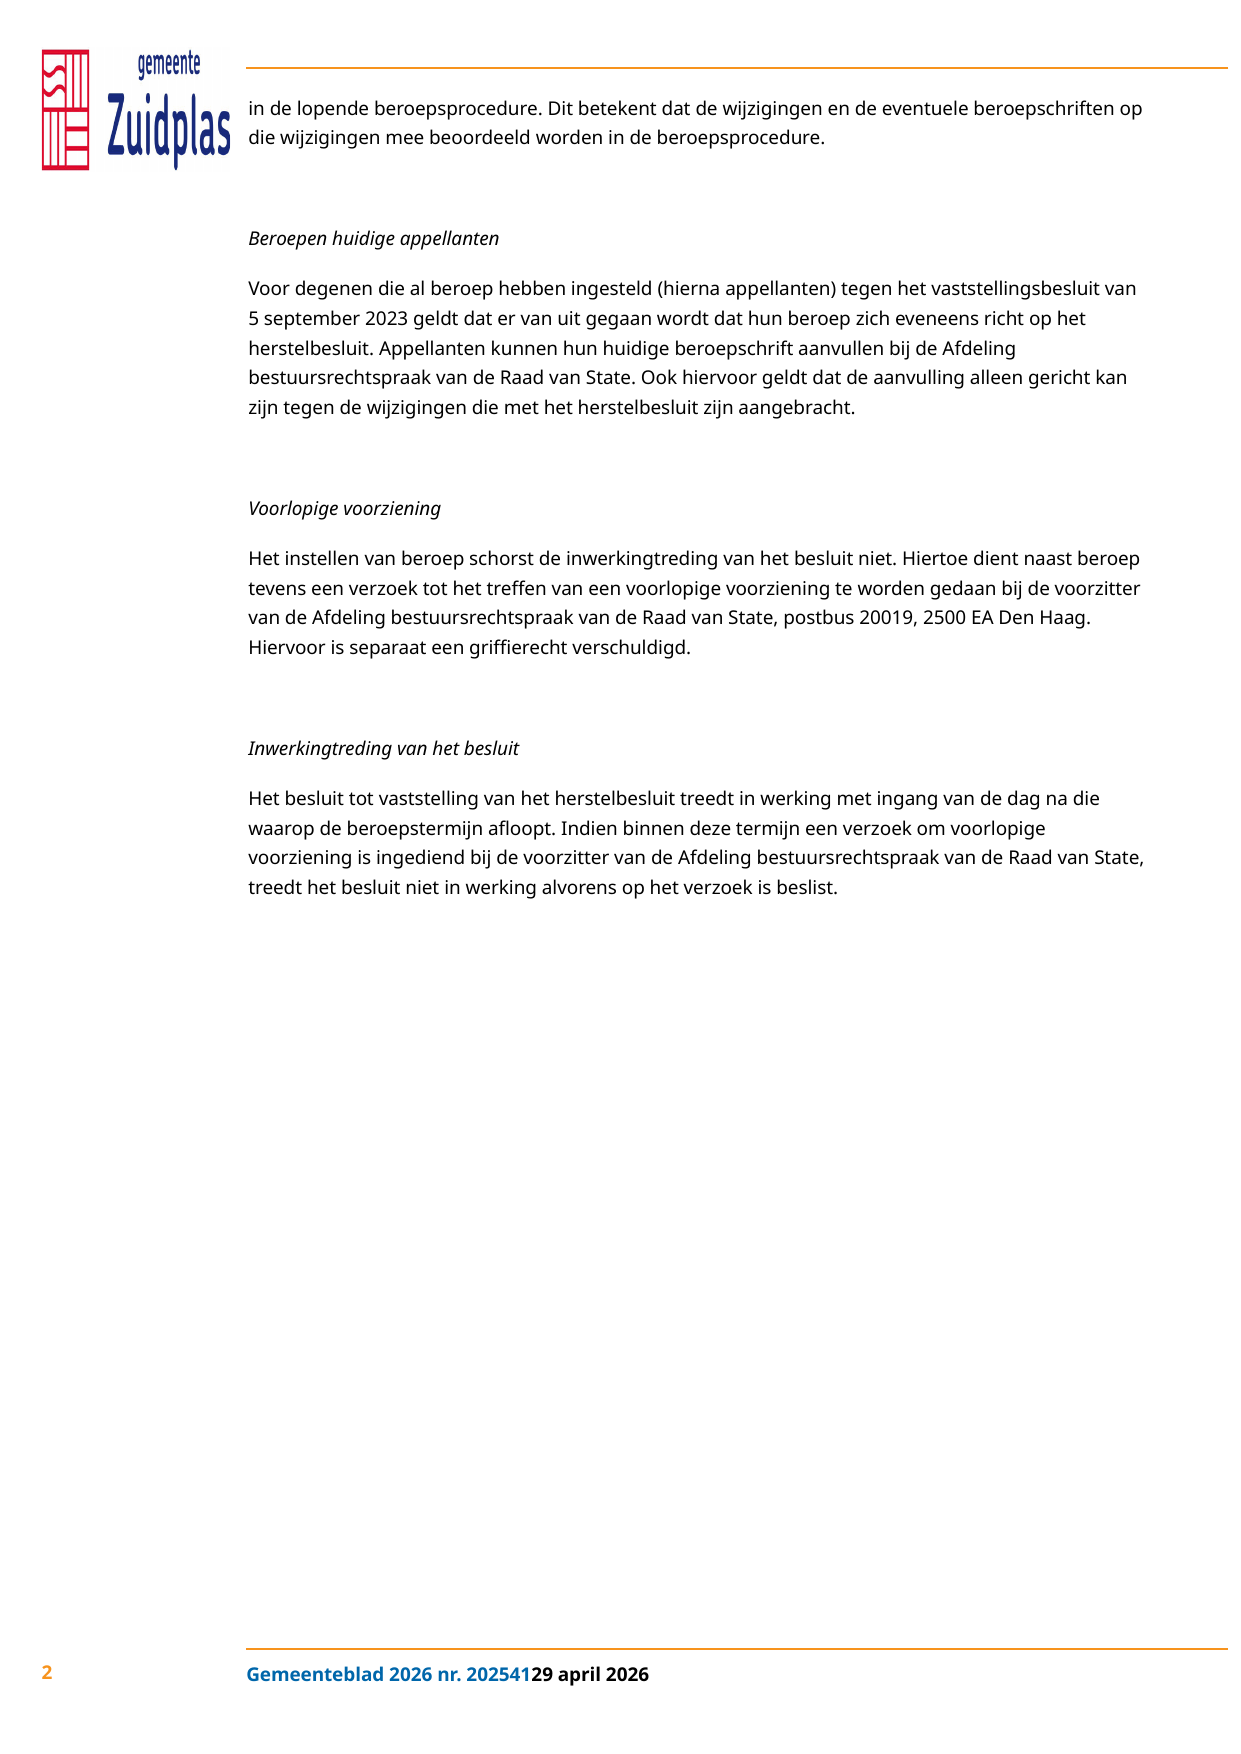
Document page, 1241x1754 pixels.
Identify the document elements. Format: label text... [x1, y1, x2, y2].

picture [41, 47, 231, 172]
text Beroepen huidige appellanten [248, 225, 1152, 251]
text Inwerkingtreding van het besluit [248, 735, 1152, 761]
text Het besluit tot vaststelling van het herstelbesluit treedt in werking met ingang van de dag na die waarop de beroepstermijn afloopt. Indien binnen deze termijn een verzoek om voorlopige voorziening is ingediend bij de voorzitter van de Afdeling bestuursrechtspraak van de Raad van State, treedt het besluit niet in werking alvorens op het verzoek is beslist. [248, 785, 1152, 900]
text Het instellen van beroep schorst de inwerkingtreding van het besluit niet. Hiertoe dient naast beroep tevens een verzoek tot het treffen van een voorlopige voorziening te worden gedaan bij de voorzitter van de Afdeling bestuursrechtspraak van de Raad van State, postbus 20019, 2500 EA Den Haag. Hiervoor is separaat een griffierecht verschuldigd. [248, 545, 1152, 660]
text Voor degenen die al beroep hebben ingesteld (hierna appellanten) tegen het vaststellingsbesluit van 5 september 2023 geldt dat er van uit gegaan wordt dat hun beroep zich eveneens richt op het herstelbesluit. Appellanten kunnen hun huidige beroepschrift aanvullen bij de Afdeling bestuursrechtspraak van de Raad van State. Ook hiervoor geldt dat de aanvulling alleen gericht kan zijn tegen de wijzigingen die met het herstelbesluit zijn aangebracht. [248, 276, 1152, 420]
text in de lopende beroepsprocedure. Dit betekent dat de wijzigingen en de eventuele beroepschriften op die wijzigingen mee beoordeeld worden in de beroepsprocedure. [248, 95, 1152, 150]
text Voorlopige voorziening [248, 495, 1152, 521]
